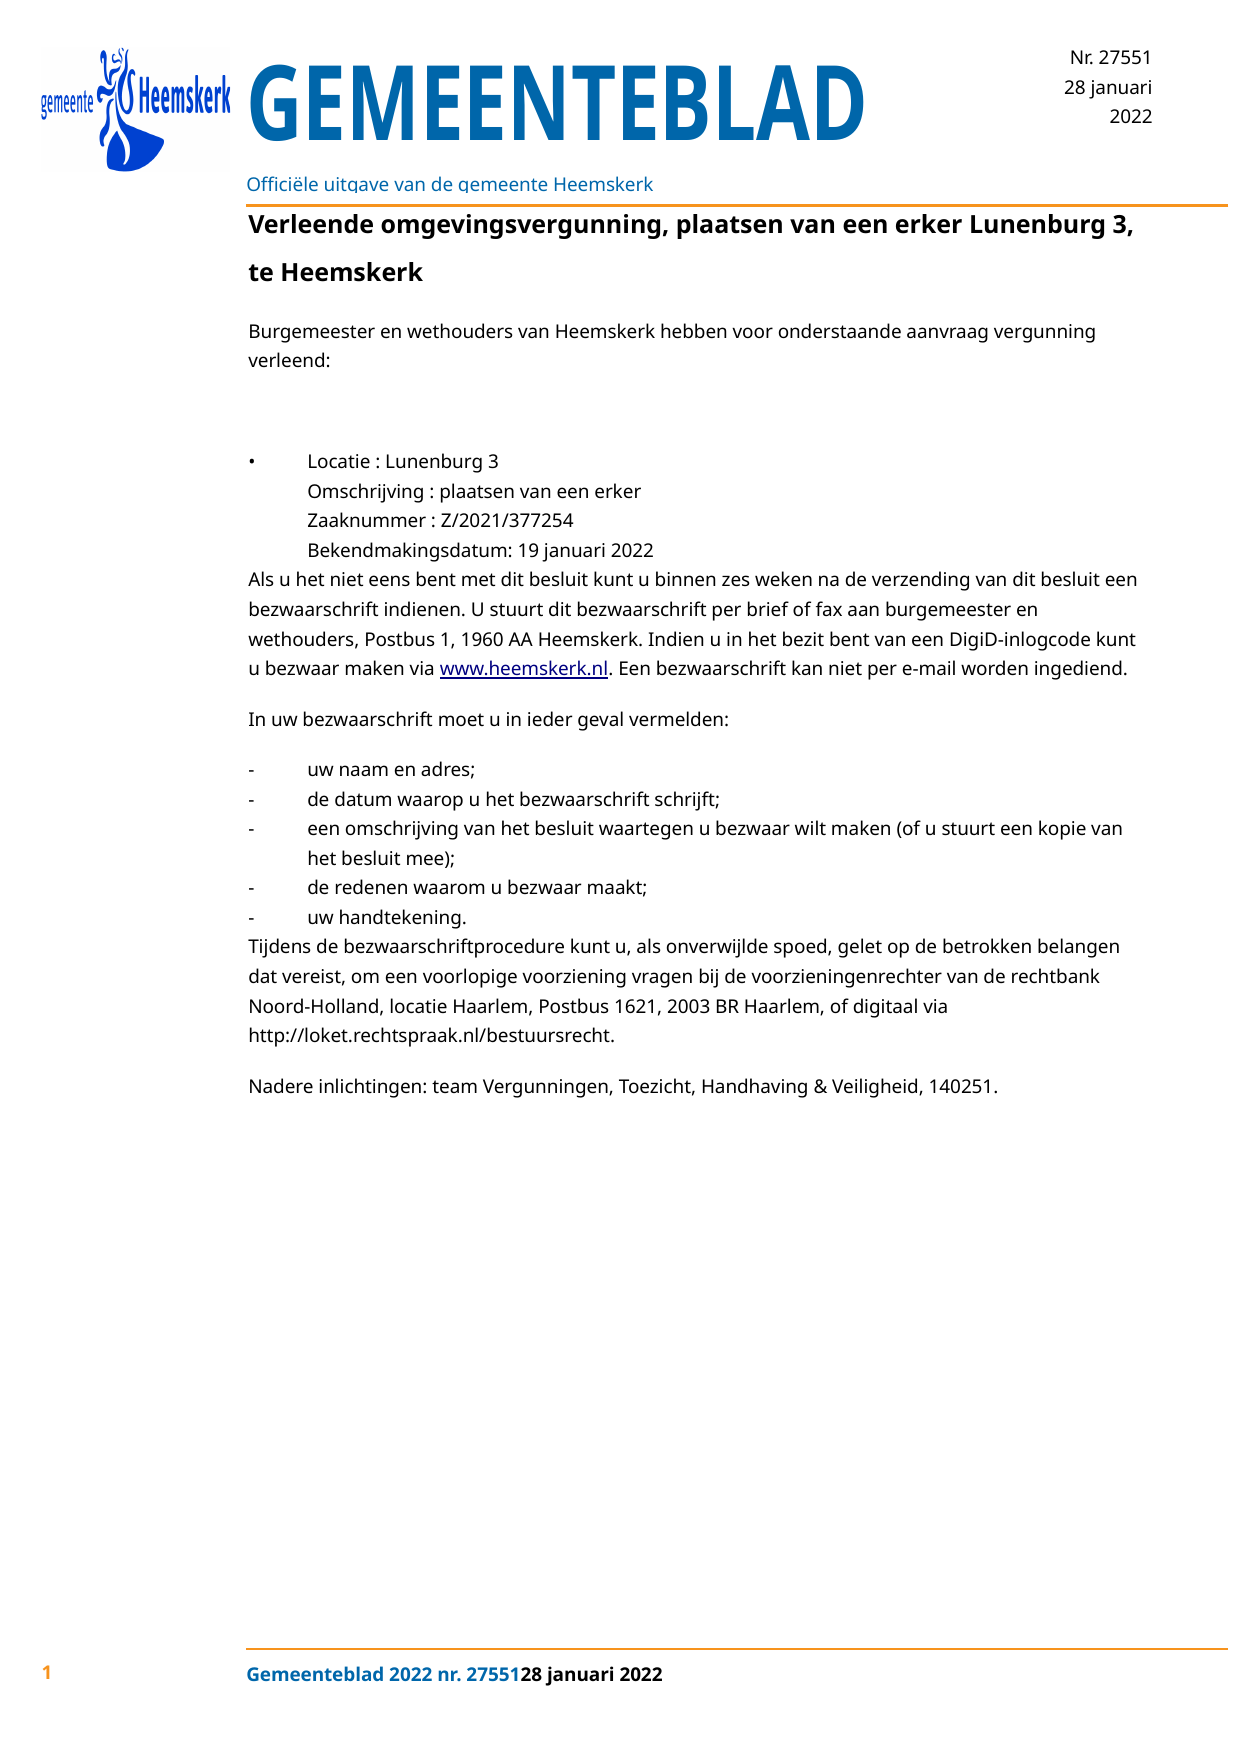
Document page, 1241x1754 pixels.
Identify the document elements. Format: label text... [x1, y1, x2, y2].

list de redenen waarom u bezwaar maakt; [248, 874, 1152, 900]
list Bekendmakingsdatum: 19 januari 2022 [248, 537, 1152, 563]
text Burgemeester en wethouders van Heemskerk hebben voor onderstaande aanvraag vergunning verleend: [248, 318, 1152, 373]
text Verleende omgevingsvergunning, plaatsen van een erker Lunenburg 3, te Heemskerk [248, 207, 1152, 288]
list Omschrijving : plaatsen van een erker [248, 478, 1152, 504]
text Tijdens de bezwaarschriftprocedure kunt u, als onverwijlde spoed, gelet op de betrokken belangen dat vereist, om een voorlopige voorziening vragen bij de voorzieningenrechter van de rechtbank Noord-Holland, locatie Haarlem, Postbus 1621, 2003 BR Haarlem, of digitaal via http://loket.rechtspraak.nl/bestuursrecht. [248, 934, 1152, 1048]
text Nadere inlichtingen: team Vergunningen, Toezicht, Handhaving & Veiligheid, 140251. [248, 1073, 1152, 1099]
text Als u het niet eens bent met dit besluit kunt u binnen zes weken na de verzending van dit besluit een bezwaarschrift indienen. U stuurt dit bezwaarschrift per brief of fax aan burgemeester en wethouders, Postbus 1, 1960 AA Heemskerk. Indien u in het bezit bent van een DigiD-inlogcode kunt u bezwaar maken via www.heemskerk.nl. Een bezwaarschrift kan niet per e-mail worden ingediend. [248, 567, 1152, 681]
list uw handtekening. [248, 904, 1152, 930]
list uw naam en adres; [248, 756, 1152, 782]
text In uw bezwaarschrift moet u in ieder geval vermelden: [248, 706, 1152, 732]
list een omschrijving van het besluit waartegen u bezwaar wilt maken (of u stuurt een kopie van het besluit mee); [248, 815, 1152, 871]
list Zaaknummer : Z/2021/377254 [248, 507, 1152, 533]
list de datum waarop u het bezwaarschrift schrijft; [248, 786, 1152, 812]
list Locatie : Lunenburg 3 [248, 448, 1152, 474]
picture [41, 47, 231, 172]
